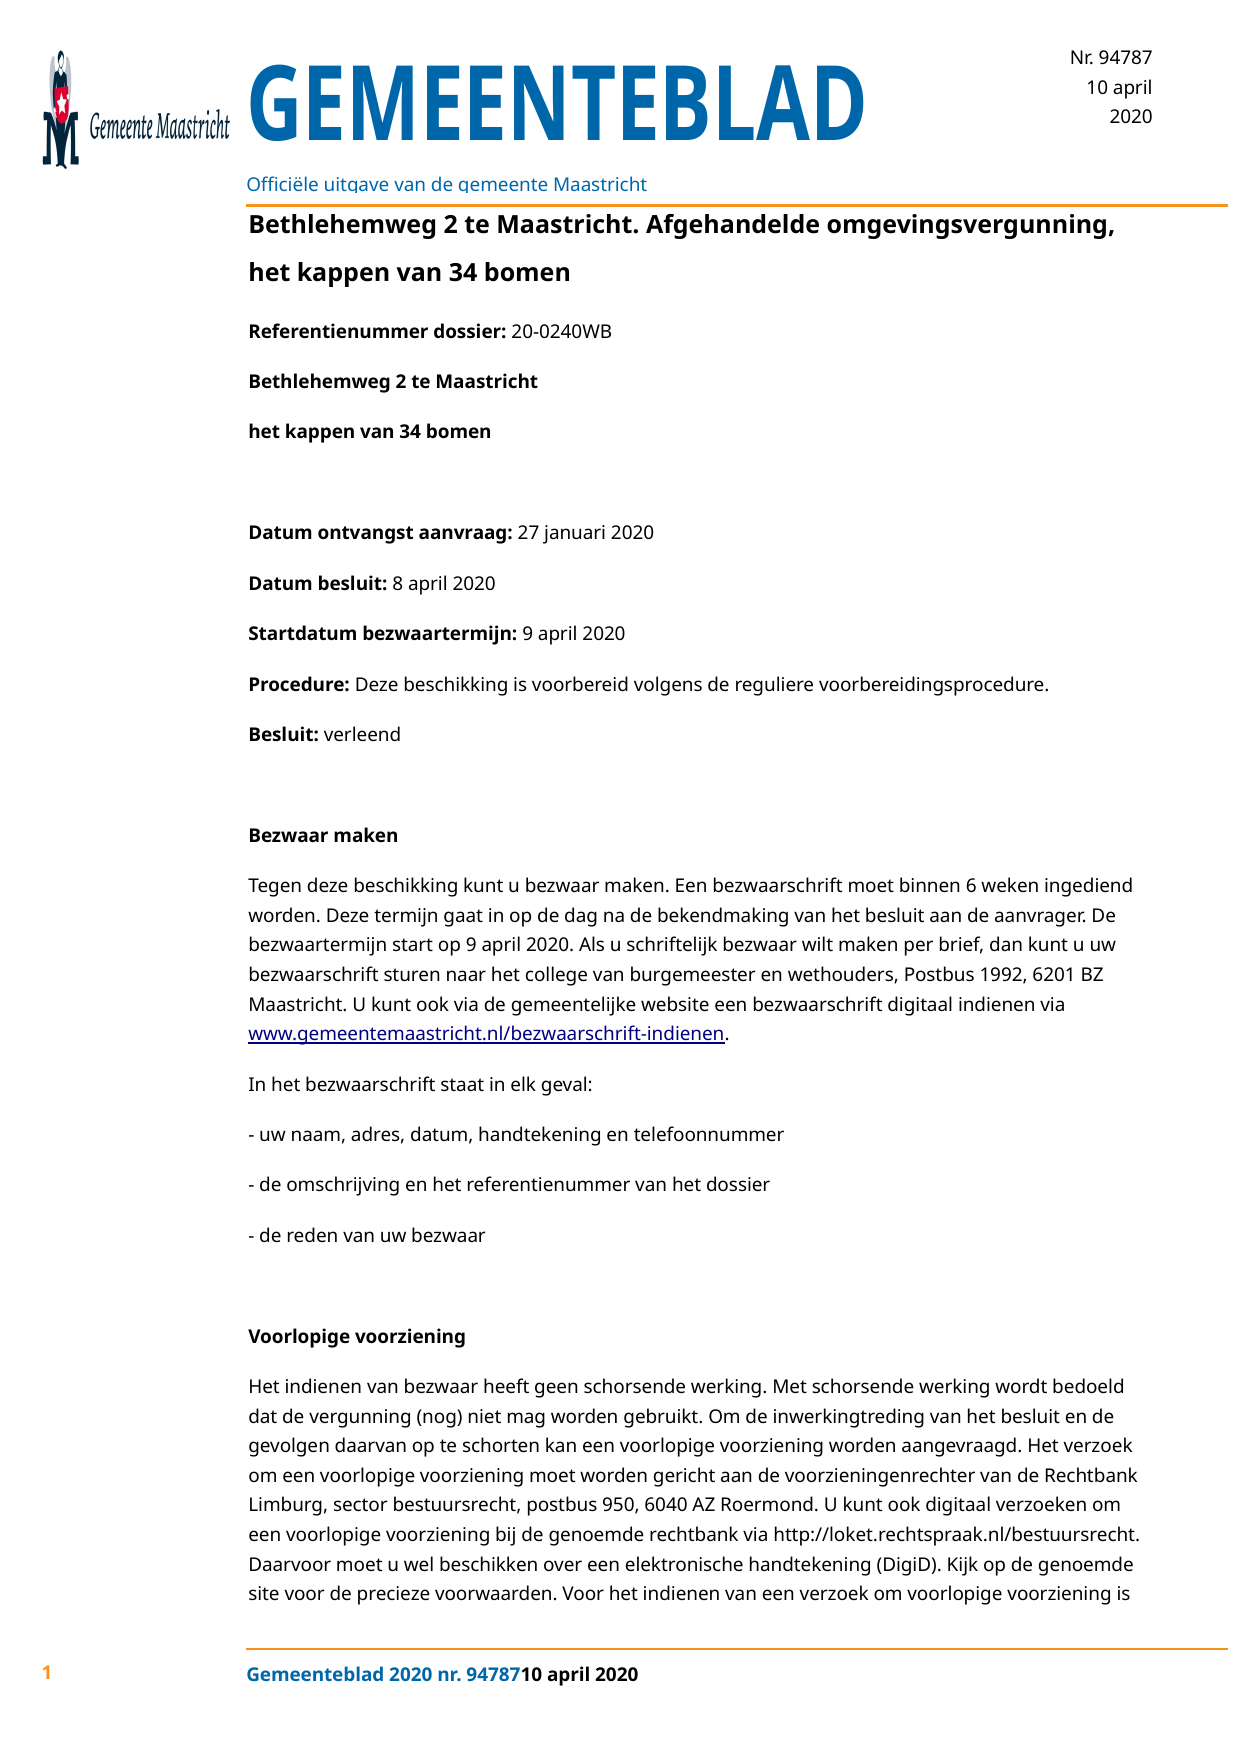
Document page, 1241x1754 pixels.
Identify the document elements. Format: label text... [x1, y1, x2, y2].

text Het indienen van bezwaar heeft geen schorsende werking. Met schorsende werking wordt bedoeld dat de vergunning (nog) niet mag worden gebruikt. Om de inwerkingtreding van het besluit en de gevolgen daarvan op te schorten kan een voorlopige voorziening worden aangevraagd. Het verzoek om een voorlopige voorziening moet worden gericht aan de voorzieningenrechter van de Rechtbank Limburg, sector bestuursrecht, postbus 950, 6040 AZ Roermond. U kunt ook digitaal verzoeken om een voorlopige voorziening bij de genoemde rechtbank via http://loket.rechtspraak.nl/bestuursrecht. Daarvoor moet u wel beschikken over een elektronische handtekening (DigiD). Kijk op de genoemde site voor de precieze voorwaarden. Voor het indienen van een verzoek om voorlopige voorziening is [248, 1373, 1152, 1606]
text Besluit: verleend [248, 721, 1152, 747]
text Datum besluit: 8 april 2020 [248, 570, 1152, 596]
text In het bezwaarschrift staat in elk geval: [248, 1071, 1152, 1097]
text Referentienummer dossier: 20-0240WB [248, 318, 1152, 344]
text - de reden van uw bezwaar [248, 1222, 1152, 1248]
text - de omschrijving en het referentienummer van het dossier [248, 1172, 1152, 1197]
text Datum ontvangst aanvraag: 27 januari 2020 [248, 519, 1152, 545]
text Tegen deze beschikking kunt u bezwaar maken. Een bezwaarschrift moet binnen 6 weken ingediend worden. Deze termijn gaat in op de dag na de bekendmaking van het besluit aan de aanvrager. De bezwaartermijn start op 9 april 2020. Als u schriftelijk bezwaar wilt maken per brief, dan kunt u uw bezwaarschrift sturen naar het college van burgemeester en wethouders, Postbus 1992, 6201 BZ Maastricht. U kunt ook via de gemeentelijke website een bezwaarschrift digitaal indienen via www.gemeentemaastricht.nl/bezwaarschrift-indienen. [248, 872, 1152, 1046]
text Voorlopige voorziening [248, 1323, 1152, 1349]
text - uw naam, adres, datum, handtekening en telefoonnummer [248, 1121, 1152, 1147]
text Bethlehemweg 2 te Maastricht. Afgehandelde omgevingsvergunning, het kappen van 34 bomen [248, 207, 1152, 288]
text het kappen van 34 bomen [248, 419, 1152, 444]
picture [41, 47, 231, 172]
text Procedure: Deze beschikking is voorbereid volgens de reguliere voorbereidingsprocedure. [248, 671, 1152, 697]
text Bethlehemweg 2 te Maastricht [248, 368, 1152, 394]
text Bezwaar maken [248, 822, 1152, 848]
text Startdatum bezwaartermijn: 9 april 2020 [248, 620, 1152, 646]
